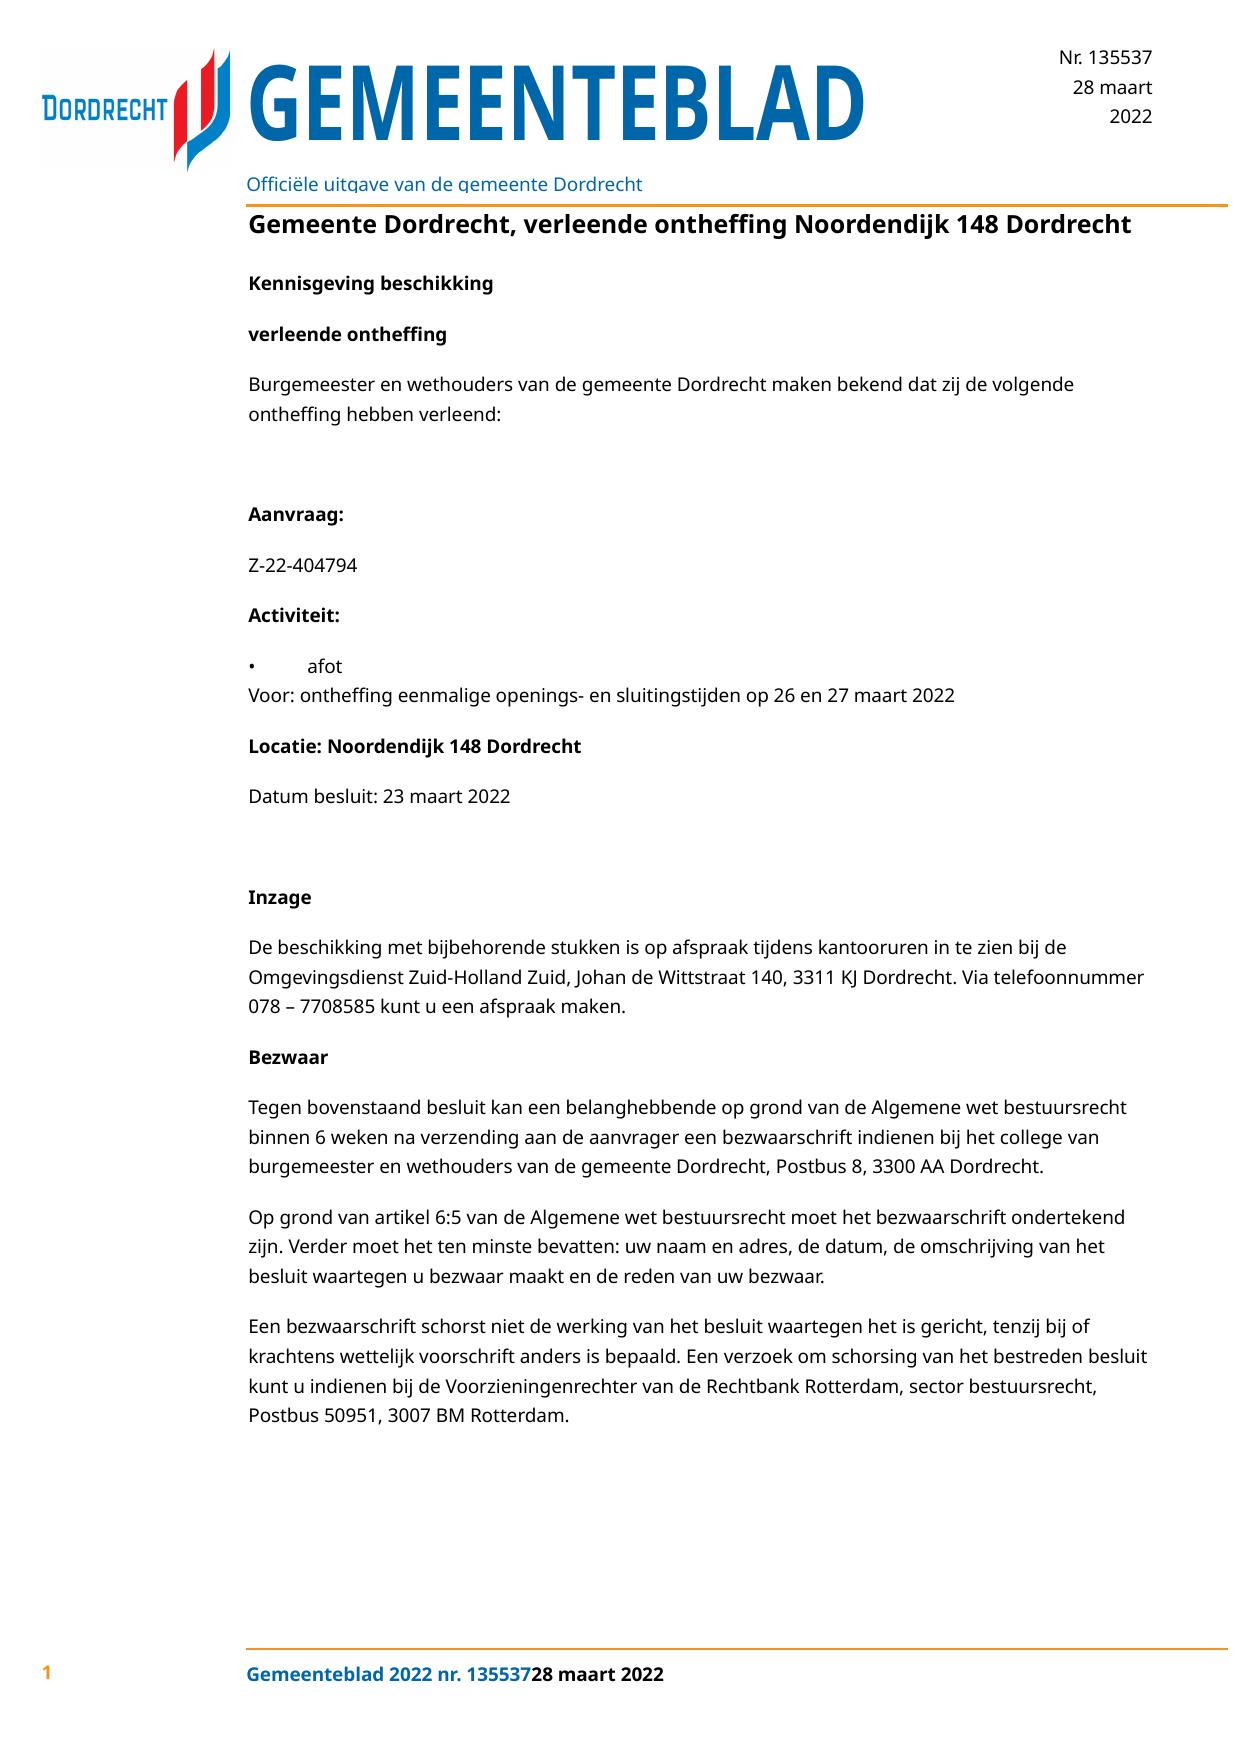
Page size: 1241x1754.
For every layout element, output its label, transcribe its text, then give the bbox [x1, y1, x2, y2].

text De beschikking met bijbehorende stukken is op afspraak tijdens kantooruren in te zien bij de Omgevingsdienst Zuid-Holland Zuid, Johan de Wittstraat 140, 3311 KJ Dordrecht. Via telefoonnummer 078 – 7708585 kunt u een afspraak maken. [248, 934, 1152, 1019]
text Datum besluit: 23 maart 2022 [248, 783, 1152, 809]
text Activiteit: [248, 602, 1152, 628]
text verleende ontheffing [248, 321, 1152, 346]
list afot [248, 653, 1152, 678]
text Tegen bovenstaand besluit kan een belanghebbende op grond van de Algemene wet bestuursrecht binnen 6 weken na verzending aan de aanvrager een bezwaarschrift indienen bij het college van burgemeester en wethouders van de gemeente Dordrecht, Postbus 8, 3300 AA Dordrecht. [248, 1094, 1152, 1179]
text Gemeente Dordrecht, verleende ontheffing Noordendijk 148 Dordrecht [248, 207, 1152, 241]
picture [41, 47, 231, 172]
text Op grond van artikel 6:5 van de Algemene wet bestuursrecht moet het bezwaarschrift ondertekend zijn. Verder moet het ten minste bevatten: uw naam en adres, de datum, de omschrijving van het besluit waartegen u bezwaar maakt en de reden van uw bezwaar. [248, 1204, 1152, 1289]
text Voor: ontheffing eenmalige openings- en sluitingstijden op 26 en 27 maart 2022 [248, 682, 1152, 708]
text Locatie: Noordendijk 148 Dordrecht [248, 733, 1152, 758]
text Bezwaar [248, 1044, 1152, 1070]
text Burgemeester en wethouders van de gemeente Dordrecht maken bekend dat zij de volgende ontheffing hebben verleend: [248, 371, 1152, 426]
text Kennisgeving beschikking [248, 270, 1152, 296]
text Een bezwaarschrift schorst niet de werking van het besluit waartegen het is gericht, tenzij bij of krachtens wettelijk voorschrift anders is bepaald. Een verzoek om schorsing van het bestreden besluit kunt u indienen bij de Voorzieningenrechter van de Rechtbank Rotterdam, sector bestuursrecht, Postbus 50951, 3007 BM Rotterdam. [248, 1314, 1152, 1428]
text Inzage [248, 884, 1152, 910]
text Z-22-404794 [248, 552, 1152, 578]
text Aanvraag: [248, 502, 1152, 527]
